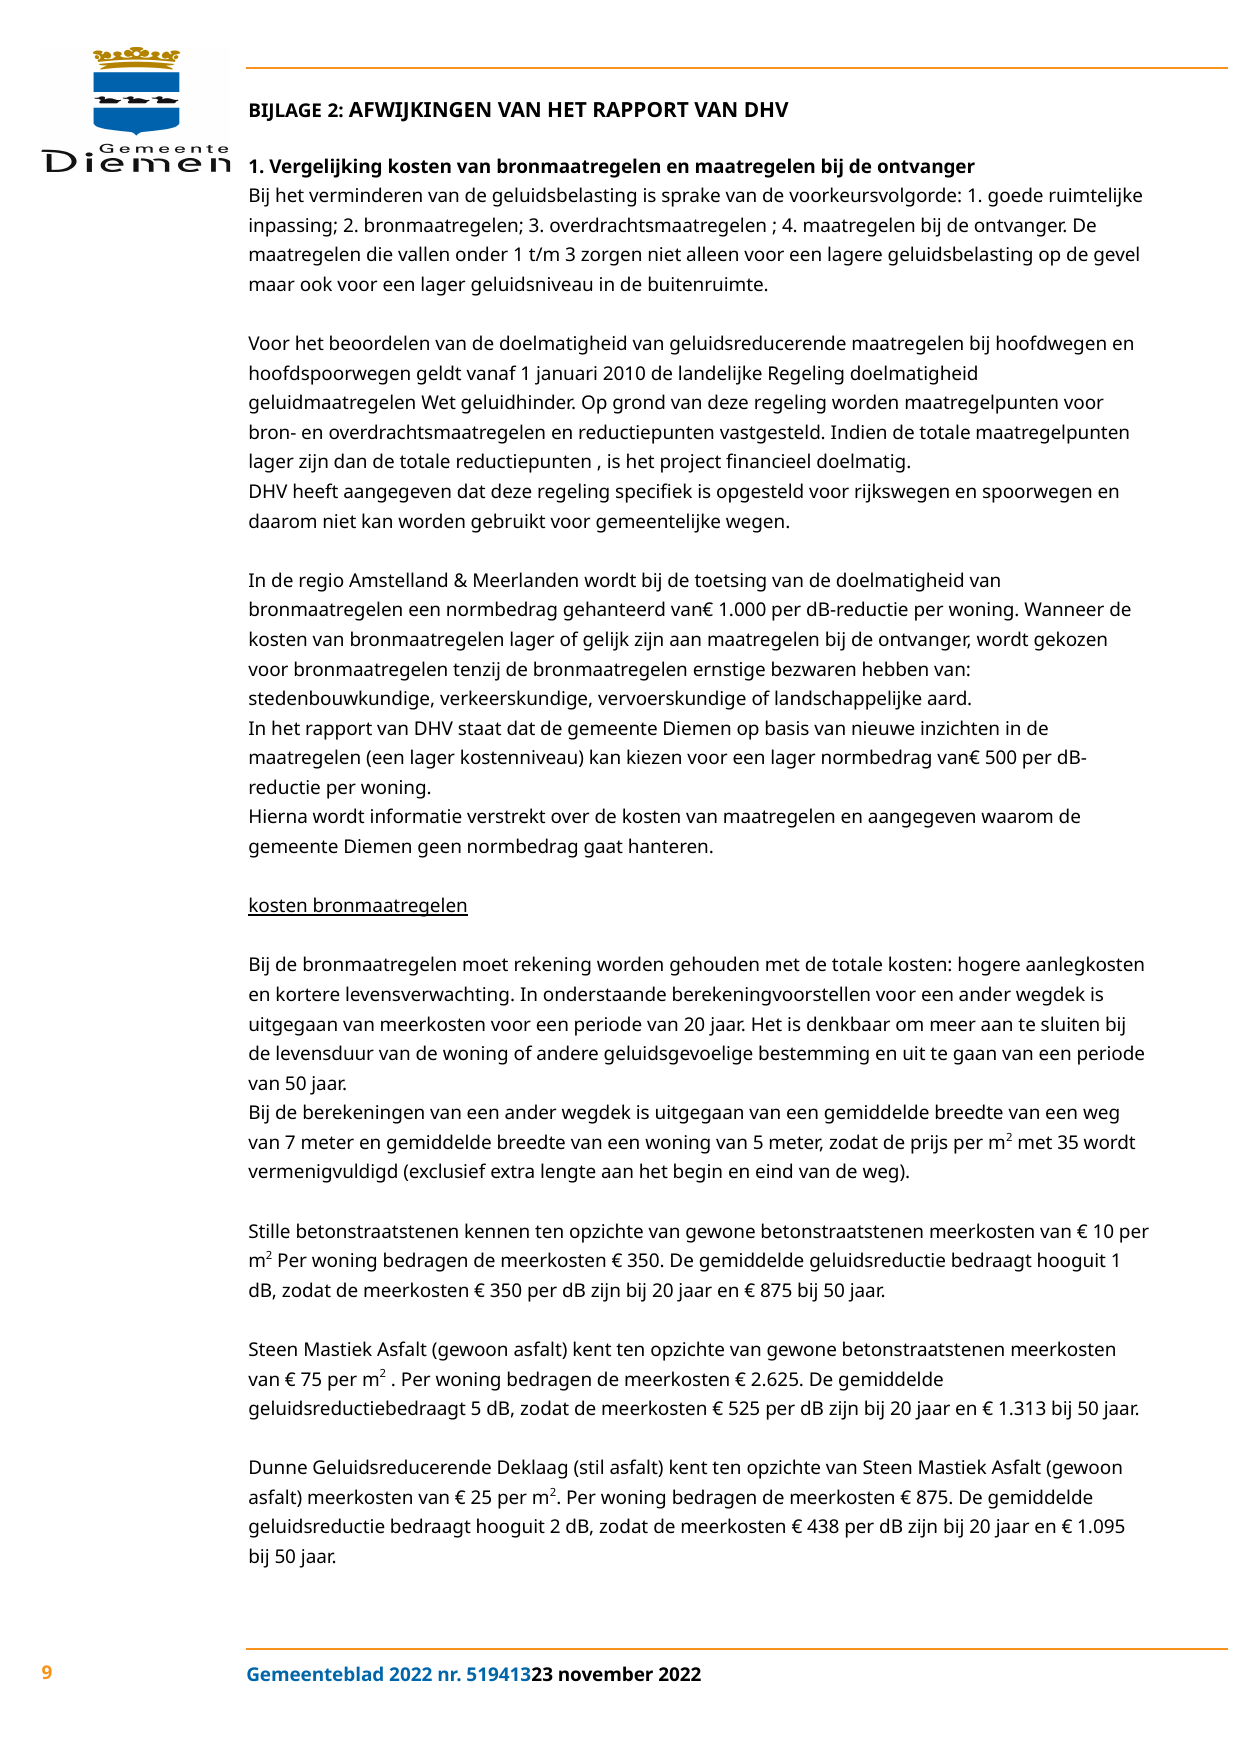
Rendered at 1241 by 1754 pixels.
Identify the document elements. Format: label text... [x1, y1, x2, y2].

text Voor het beoordelen van de doelmatigheid van geluidsreducerende maatregelen bij hoofdwegen en hoofdspoorwegen geldt vanaf 1 januari 2010 de landelijke Regeling doelmatigheid geluidmaatregelen Wet geluidhinder. Op grond van deze regeling worden maatregelpunten voor bron- en overdrachtsmaatregelen en reductiepunten vastgesteld. Indien de totale maatregelpunten lager zijn dan de totale reductiepunten , is het project financieel doelmatig. [248, 330, 1152, 474]
text DHV heeft aangegeven dat deze regeling specifiek is opgesteld voor rijkswegen en spoorwegen en daarom niet kan worden gebruikt voor gemeentelijke wegen. [248, 478, 1152, 534]
text In de regio Amstelland & Meerlanden wordt bij de toetsing van de doelmatigheid van bronmaatregelen een normbedrag gehanteerd van€ 1.000 per dB-reductie per woning. Wanneer de kosten van bronmaatregelen lager of gelijk zijn aan maatregelen bij de ontvanger, wordt gekozen voor bronmaatregelen tenzij de bronmaatregelen ernstige bezwaren hebben van: stedenbouwkundige, verkeerskundige, vervoerskundige of landschappelijke aard. [248, 567, 1152, 711]
text In het rapport van DHV staat dat de gemeente Diemen op basis van nieuwe inzichten in de maatregelen (een lager kostenniveau) kan kiezen voor een lager normbedrag van€ 500 per dB-reductie per woning. [248, 715, 1152, 800]
text Steen Mastiek Asfalt (gewoon asfalt) kent ten opzichte van gewone betonstraatstenen meerkosten van € 75 per m2 . Per woning bedragen de meerkosten € 2.625. De gemiddelde geluidsreductiebedraagt 5 dB, zodat de meerkosten € 525 per dB zijn bij 20 jaar en € 1.313 bij 50 jaar. [248, 1336, 1152, 1421]
text Hierna wordt informatie verstrekt over de kosten van maatregelen en aangegeven waarom de gemeente Diemen geen normbedrag gaat hanteren. [248, 804, 1152, 859]
text 1. Vergelijking kosten van bronmaatregelen en maatregelen bij de ontvanger [248, 153, 1152, 179]
text BIJLAGE 2: AFWIJKINGEN VAN HET RAPPORT VAN DHV [248, 95, 1152, 123]
text Bij het verminderen van de geluidsbelasting is sprake van de voorkeursvolgorde: 1. goede ruimtelijke inpassing; 2. bronmaatregelen; 3. overdrachtsmaatregelen ; 4. maatregelen bij de ontvanger. De maatregelen die vallen onder 1 t/m 3 zorgen niet alleen voor een lagere geluidsbelasting op de gevel maar ook voor een lager geluidsniveau in de buitenruimte. [248, 182, 1152, 297]
text Stille betonstraatstenen kennen ten opzichte van gewone betonstraatstenen meerkosten van € 10 per m2 Per woning bedragen de meerkosten € 350. De gemiddelde geluidsreductie bedraagt hooguit 1 dB, zodat de meerkosten € 350 per dB zijn bij 20 jaar en € 875 bij 50 jaar. [248, 1218, 1152, 1303]
picture [41, 47, 231, 172]
text Bij de berekeningen van een ander wegdek is uitgegaan van een gemiddelde breedte van een weg van 7 meter en gemiddelde breedte van een woning van 5 meter, zodat de prijs per m2 met 35 wordt vermenigvuldigd (exclusief extra lengte aan het begin en eind van de weg). [248, 1099, 1152, 1184]
text Dunne Geluidsreducerende Deklaag (stil asfalt) kent ten opzichte van Steen Mastiek Asfalt (gewoon asfalt) meerkosten van € 25 per m2. Per woning bedragen de meerkosten € 875. De gemiddelde geluidsreductie bedraagt hooguit 2 dB, zodat de meerkosten € 438 per dB zijn bij 20 jaar en € 1.095 bij 50 jaar. [248, 1454, 1152, 1569]
text kosten bronmaatregelen [248, 892, 1152, 918]
text Bij de bronmaatregelen moet rekening worden gehouden met de totale kosten: hogere aanlegkosten en kortere levensverwachting. In onderstaande berekeningvoorstellen voor een ander wegdek is uitgegaan van meerkosten voor een periode van 20 jaar. Het is denkbaar om meer aan te sluiten bij de levensduur van de woning of andere geluidsgevoelige bestemming en uit te gaan van een periode van 50 jaar. [248, 952, 1152, 1096]
